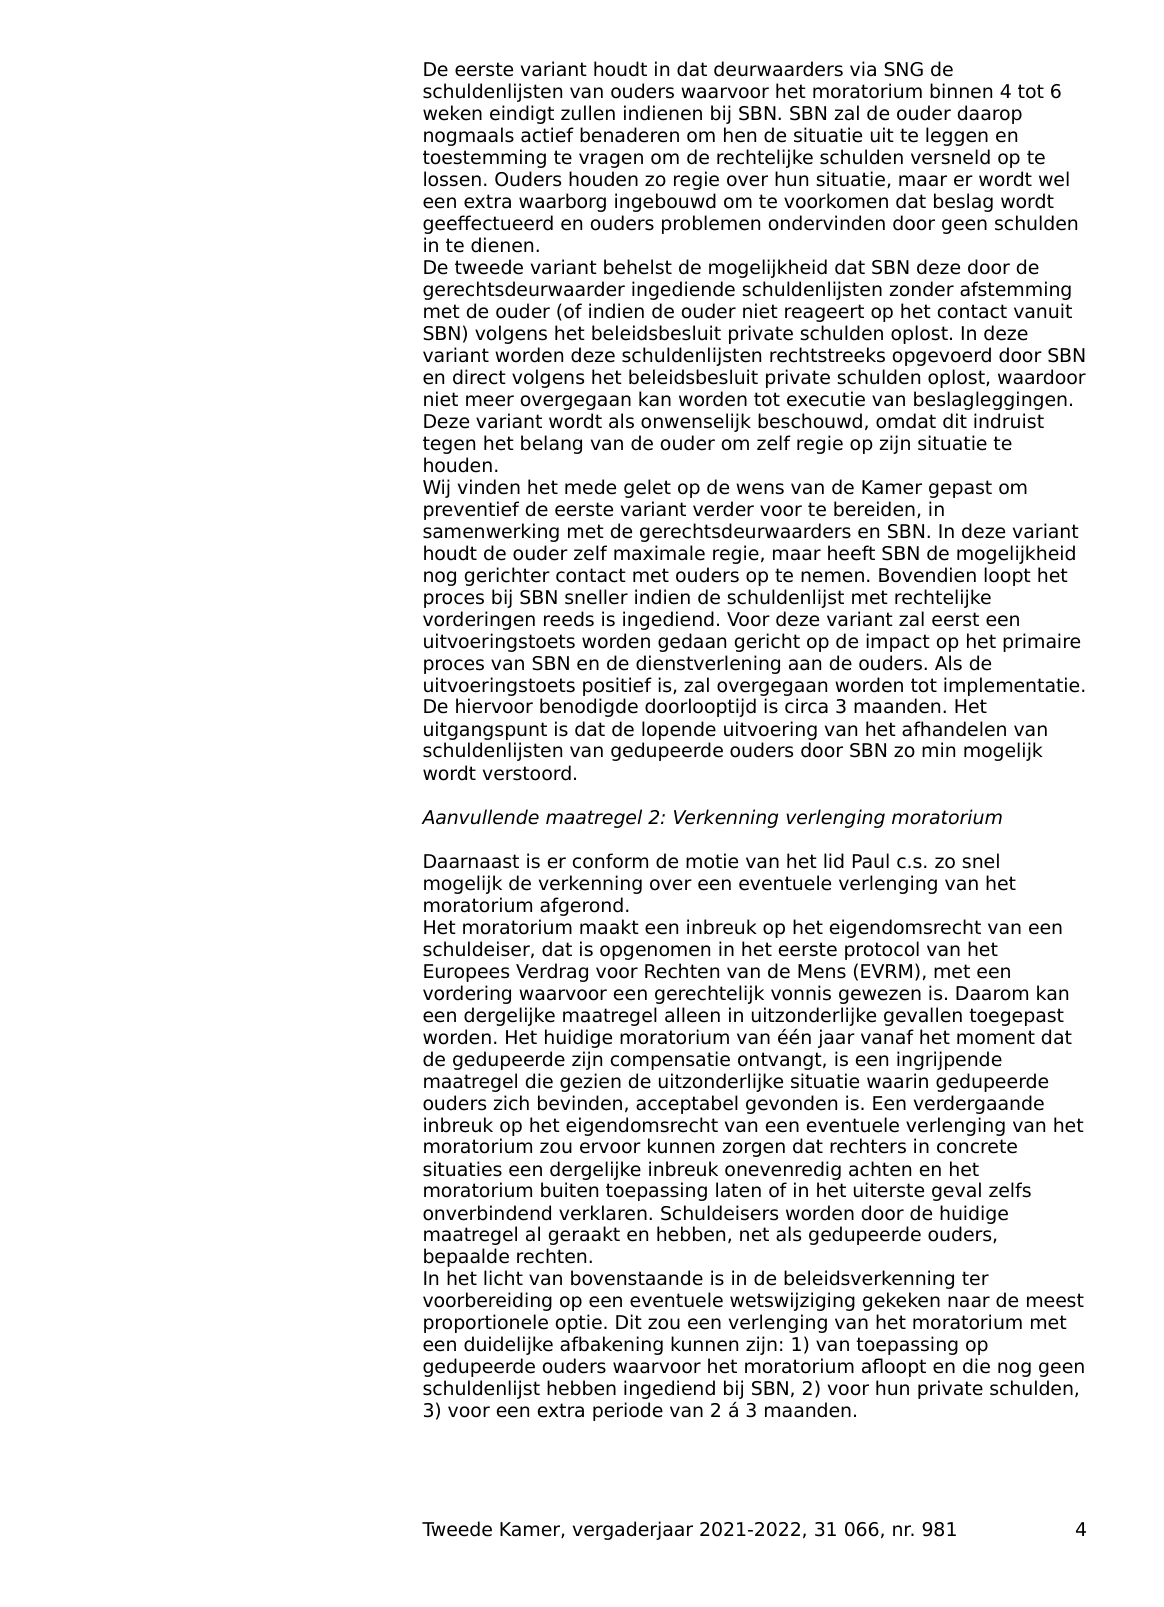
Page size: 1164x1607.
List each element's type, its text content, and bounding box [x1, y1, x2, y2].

text De tweede variant behelst de mogelijkheid dat SBN deze door de gerechtsdeurwaarder ingediende schuldenlijsten zonder afstemming met de ouder (of indien de ouder niet reageert op het contact vanuit SBN) volgens het beleidsbesluit private schulden oplost. In deze variant worden deze schuldenlijsten rechtstreeks opgevoerd door SBN en direct volgens het beleidsbesluit private schulden oplost, waardoor niet meer overgegaan kan worden tot executie van beslagleggingen. Deze variant wordt als onwenselijk beschouwd, omdat dit indruist tegen het belang van de ouder om zelf regie op zijn situatie te houden. [422, 257, 1087, 477]
text De eerste variant houdt in dat deurwaarders via SNG de schuldenlijsten van ouders waarvoor het moratorium binnen 4 tot 6 weken eindigt zullen indienen bij SBN. SBN zal de ouder daarop nogmaals actief benaderen om hen de situatie uit te leggen en toestemming te vragen om de rechtelijke schulden versneld op te lossen. Ouders houden zo regie over hun situatie, maar er wordt wel een extra waarborg ingebouwd om te voorkomen dat beslag wordt geeffectueerd en ouders problemen ondervinden door geen schulden in te dienen. [422, 59, 1087, 257]
text Wij vinden het mede gelet op de wens van de Kamer gepast om preventief de eerste variant verder voor te bereiden, in samenwerking met de gerechtsdeurwaarders en SBN. In deze variant houdt de ouder zelf maximale regie, maar heeft SBN de mogelijkheid nog gerichter contact met ouders op te nemen. Bovendien loopt het proces bij SBN sneller indien de schuldenlijst met rechtelijke vorderingen reeds is ingediend. Voor deze variant zal eerst een uitvoeringstoets worden gedaan gericht op de impact op het primaire proces van SBN en de dienstverlening aan de ouders. Als de uitvoeringstoets positief is, zal overgegaan worden tot implementatie. De hiervoor benodigde doorlooptijd is circa 3 maanden. Het uitgangspunt is dat de lopende uitvoering van het afhandelen van schuldenlijsten van gedupeerde ouders door SBN zo min mogelijk wordt verstoord. [422, 477, 1087, 784]
text Het moratorium maakt een inbreuk op het eigendomsrecht van een schuldeiser, dat is opgenomen in het eerste protocol van het Europees Verdrag voor Rechten van de Mens (EVRM), met een vordering waarvoor een gerechtelijk vonnis gewezen is. Daarom kan een dergelijke maatregel alleen in uitzonderlijke gevallen toegepast worden. Het huidige moratorium van één jaar vanaf het moment dat de gedupeerde zijn compensatie ontvangt, is een ingrijpende maatregel die gezien de uitzonderlijke situatie waarin gedupeerde ouders zich bevinden, acceptabel gevonden is. Een verdergaande inbreuk op het eigendomsrecht van een eventuele verlenging van het moratorium zou ervoor kunnen zorgen dat rechters in concrete situaties een dergelijke inbreuk onevenredig achten en het moratorium buiten toepassing laten of in het uiterste geval zelfs onverbindend verklaren. Schuldeisers worden door de huidige maatregel al geraakt en hebben, net als gedupeerde ouders, bepaalde rechten. [422, 917, 1087, 1268]
text Daarnaast is er conform de motie van het lid Paul c.s. zo snel mogelijk de verkenning over een eventuele verlenging van het moratorium afgerond. [422, 851, 1087, 917]
subtitle Aanvullende maatregel 2: Verkenning verlenging moratorium [422, 807, 1087, 828]
text In het licht van bovenstaande is in de beleidsverkenning ter voorbereiding op een eventuele wetswijziging gekeken naar de meest proportionele optie. Dit zou een verlenging van het moratorium met een duidelijke afbakening kunnen zijn: 1) van toepassing op gedupeerde ouders waarvoor het moratorium afloopt en die nog geen schuldenlijst hebben ingediend bij SBN, 2) voor hun private schulden, 3) voor een extra periode van 2 á 3 maanden. [422, 1268, 1087, 1422]
